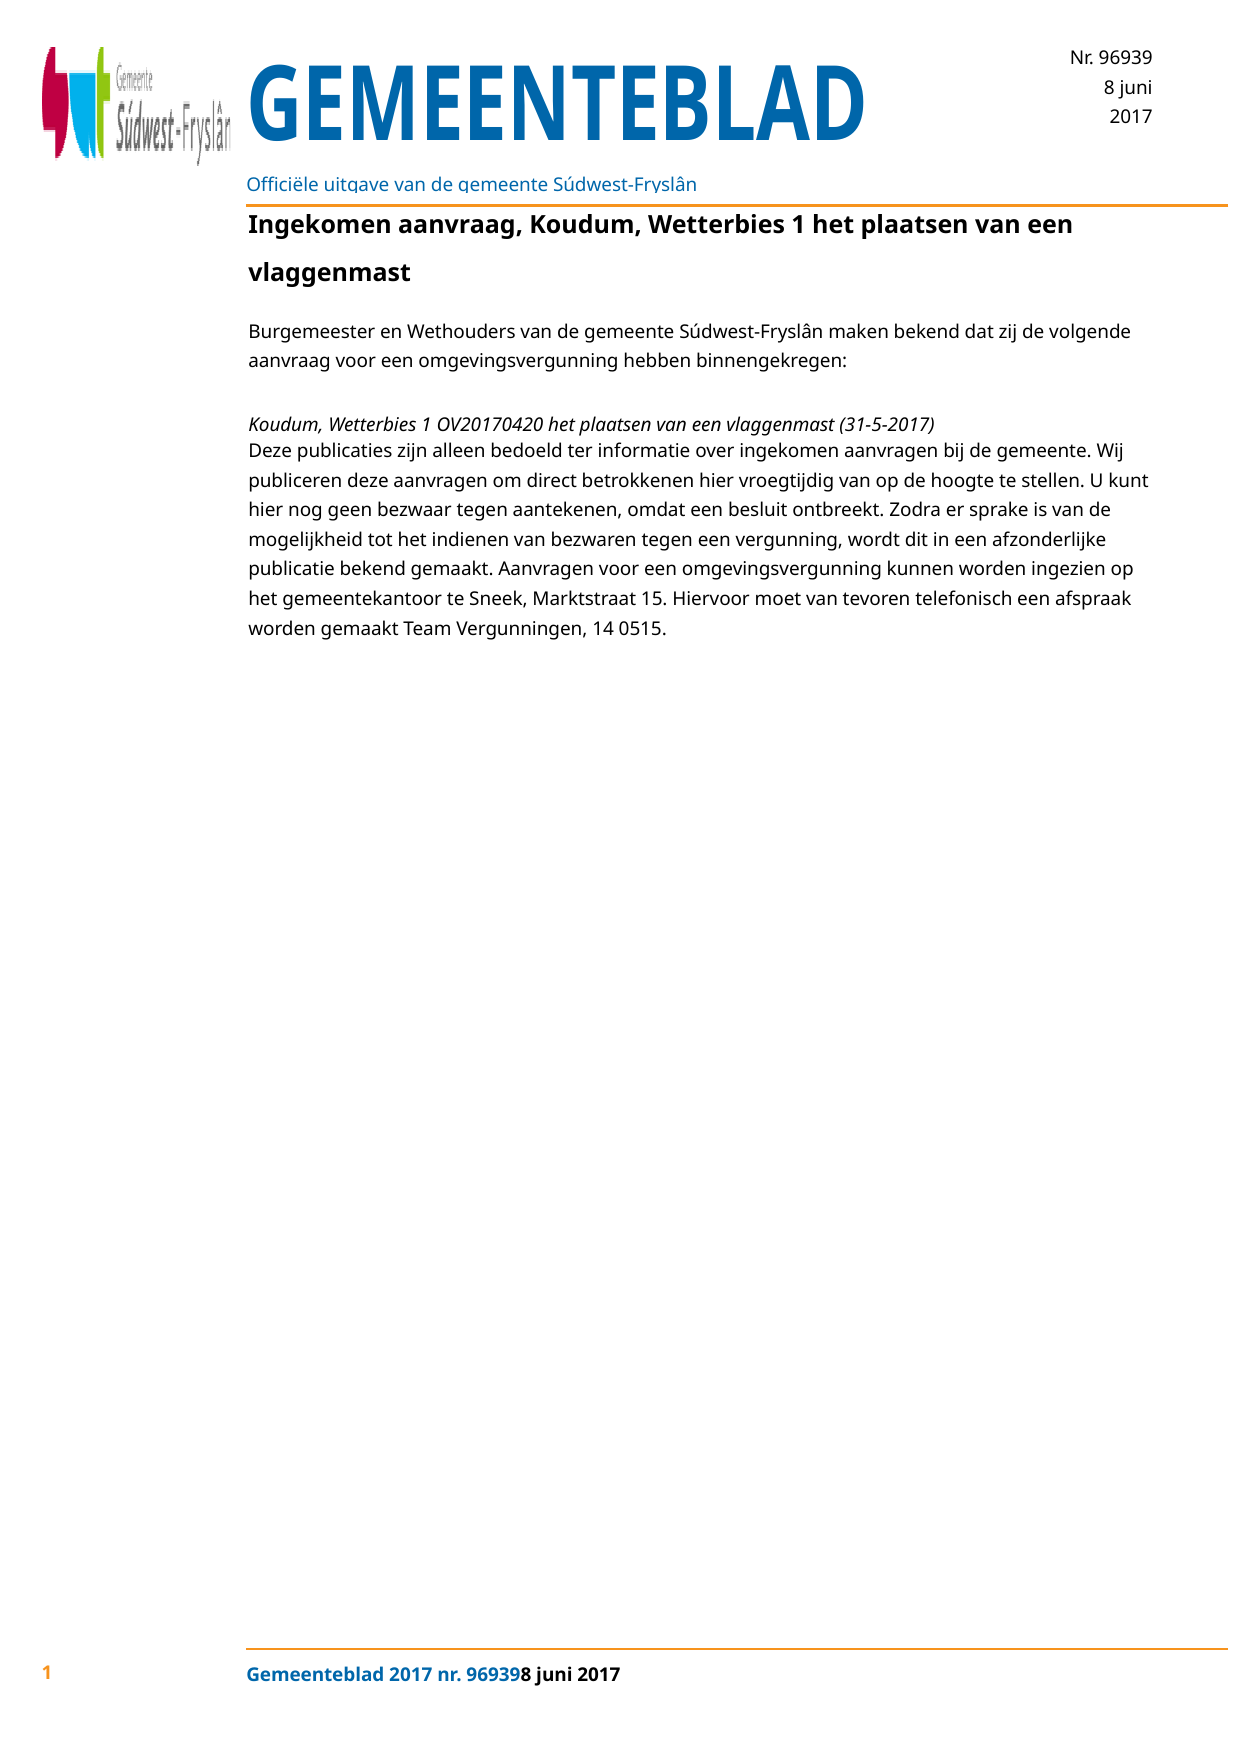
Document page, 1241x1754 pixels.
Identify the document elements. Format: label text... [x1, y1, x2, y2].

text Ingekomen aanvraag, Koudum, Wetterbies 1 het plaatsen van een vlaggenmast [248, 207, 1152, 288]
picture [41, 47, 231, 172]
text Deze publicaties zijn alleen bedoeld ter informatie over ingekomen aanvragen bij de gemeente. Wij publiceren deze aanvragen om direct betrokkenen hier vroegtijdig van op de hoogte te stellen. U kunt hier nog geen bezwaar tegen aantekenen, omdat een besluit ontbreekt. Zodra er sprake is van de mogelijkheid tot het indienen van bezwaren tegen een vergunning, wordt dit in een afzonderlijke publicatie bekend gemaakt. Aanvragen voor een omgevingsvergunning kunnen worden ingezien op het gemeentekantoor te Sneek, Marktstraat 15. Hiervoor moet van tevoren telefonisch een afspraak worden gemaakt Team Vergunningen, 14 0515. [248, 437, 1152, 640]
text Koudum, Wetterbies 1 OV20170420 het plaatsen van een vlaggenmast (31-5-2017) [248, 411, 1152, 437]
text Burgemeester en Wethouders van de gemeente Súdwest-Fryslân maken bekend dat zij de volgende aanvraag voor een omgevingsvergunning hebben binnengekregen: [248, 318, 1152, 373]
